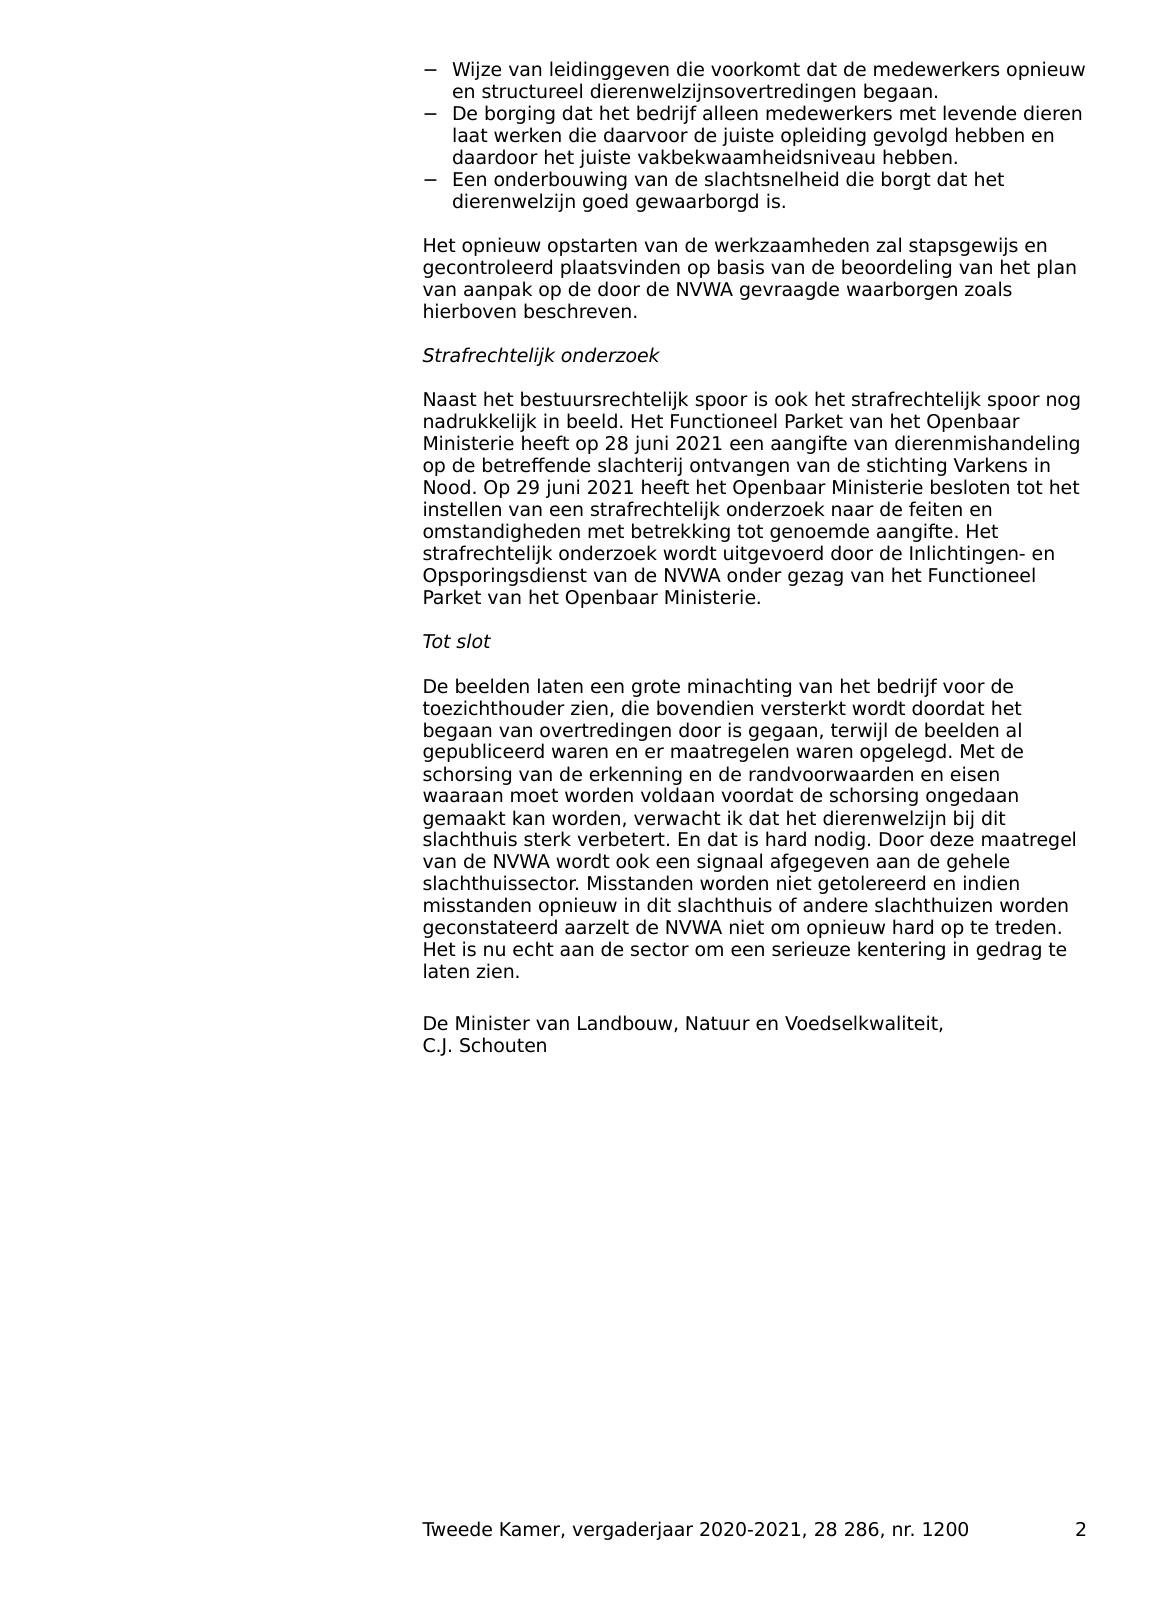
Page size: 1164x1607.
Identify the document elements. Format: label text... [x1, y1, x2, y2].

subtitle Strafrechtelijk onderzoek [422, 345, 1087, 367]
text De beelden laten een grote minachting van het bedrijf voor de toezichthouder zien, die bovendien versterkt wordt doordat het begaan van overtredingen door is gegaan, terwijl de beelden al gepubliceerd waren en er maatregelen waren opgelegd. Met de schorsing van de erkenning en de randvoorwaarden en eisen waaraan moet worden voldaan voordat de schorsing ongedaan gemaakt kan worden, verwacht ik dat het dierenwelzijn bij dit slachthuis sterk verbetert. En dat is hard nodig. Door deze maatregel van de NVWA wordt ook een signaal afgegeven aan de gehele slachthuissector. Misstanden worden niet getolereerd en indien misstanden opnieuw in dit slachthuis of andere slachthuizen worden geconstateerd aarzelt de NVWA niet om opnieuw hard op te treden. Het is nu echt aan de sector om een serieuze kentering in gedrag te laten zien. [422, 676, 1087, 983]
text Naast het bestuursrechtelijk spoor is ook het strafrechtelijk spoor nog nadrukkelijk in beeld. Het Functioneel Parket van het Openbaar Ministerie heeft op 28 juni 2021 een aangifte van dierenmishandeling op de betreffende slachterij ontvangen van de stichting Varkens in Nood. Op 29 juni 2021 heeft het Openbaar Ministerie besloten tot het instellen van een strafrechtelijk onderzoek naar de feiten en omstandigheden met betrekking tot genoemde aangifte. Het strafrechtelijk onderzoek wordt uitgevoerd door de Inlichtingen- en Opsporingsdienst van de NVWA onder gezag van het Functioneel Parket van het Openbaar Ministerie. [422, 389, 1087, 609]
text − Wijze van leidinggeven die voorkomt dat de medewerkers opnieuw en structureel dierenwelzijnsovertredingen begaan. [422, 59, 1087, 103]
text Het opnieuw opstarten van de werkzaamheden zal stapsgewijs en gecontroleerd plaatsvinden op basis van de beoordeling van het plan van aanpak op de door de NVWA gevraagde waarborgen zoals hierboven beschreven. [422, 235, 1087, 323]
text − Een onderbouwing van de slachtsnelheid die borgt dat het dierenwelzijn goed gewaarborgd is. [422, 169, 1087, 213]
subtitle Tot slot [422, 631, 1087, 653]
text De Minister van Landbouw, Natuur en Voedselkwaliteit, C.J. Schouten [422, 1013, 1087, 1057]
text − De borging dat het bedrijf alleen medewerkers met levende dieren laat werken die daarvoor de juiste opleiding gevolgd hebben en daardoor het juiste vakbekwaamheidsniveau hebben. [422, 103, 1087, 169]
